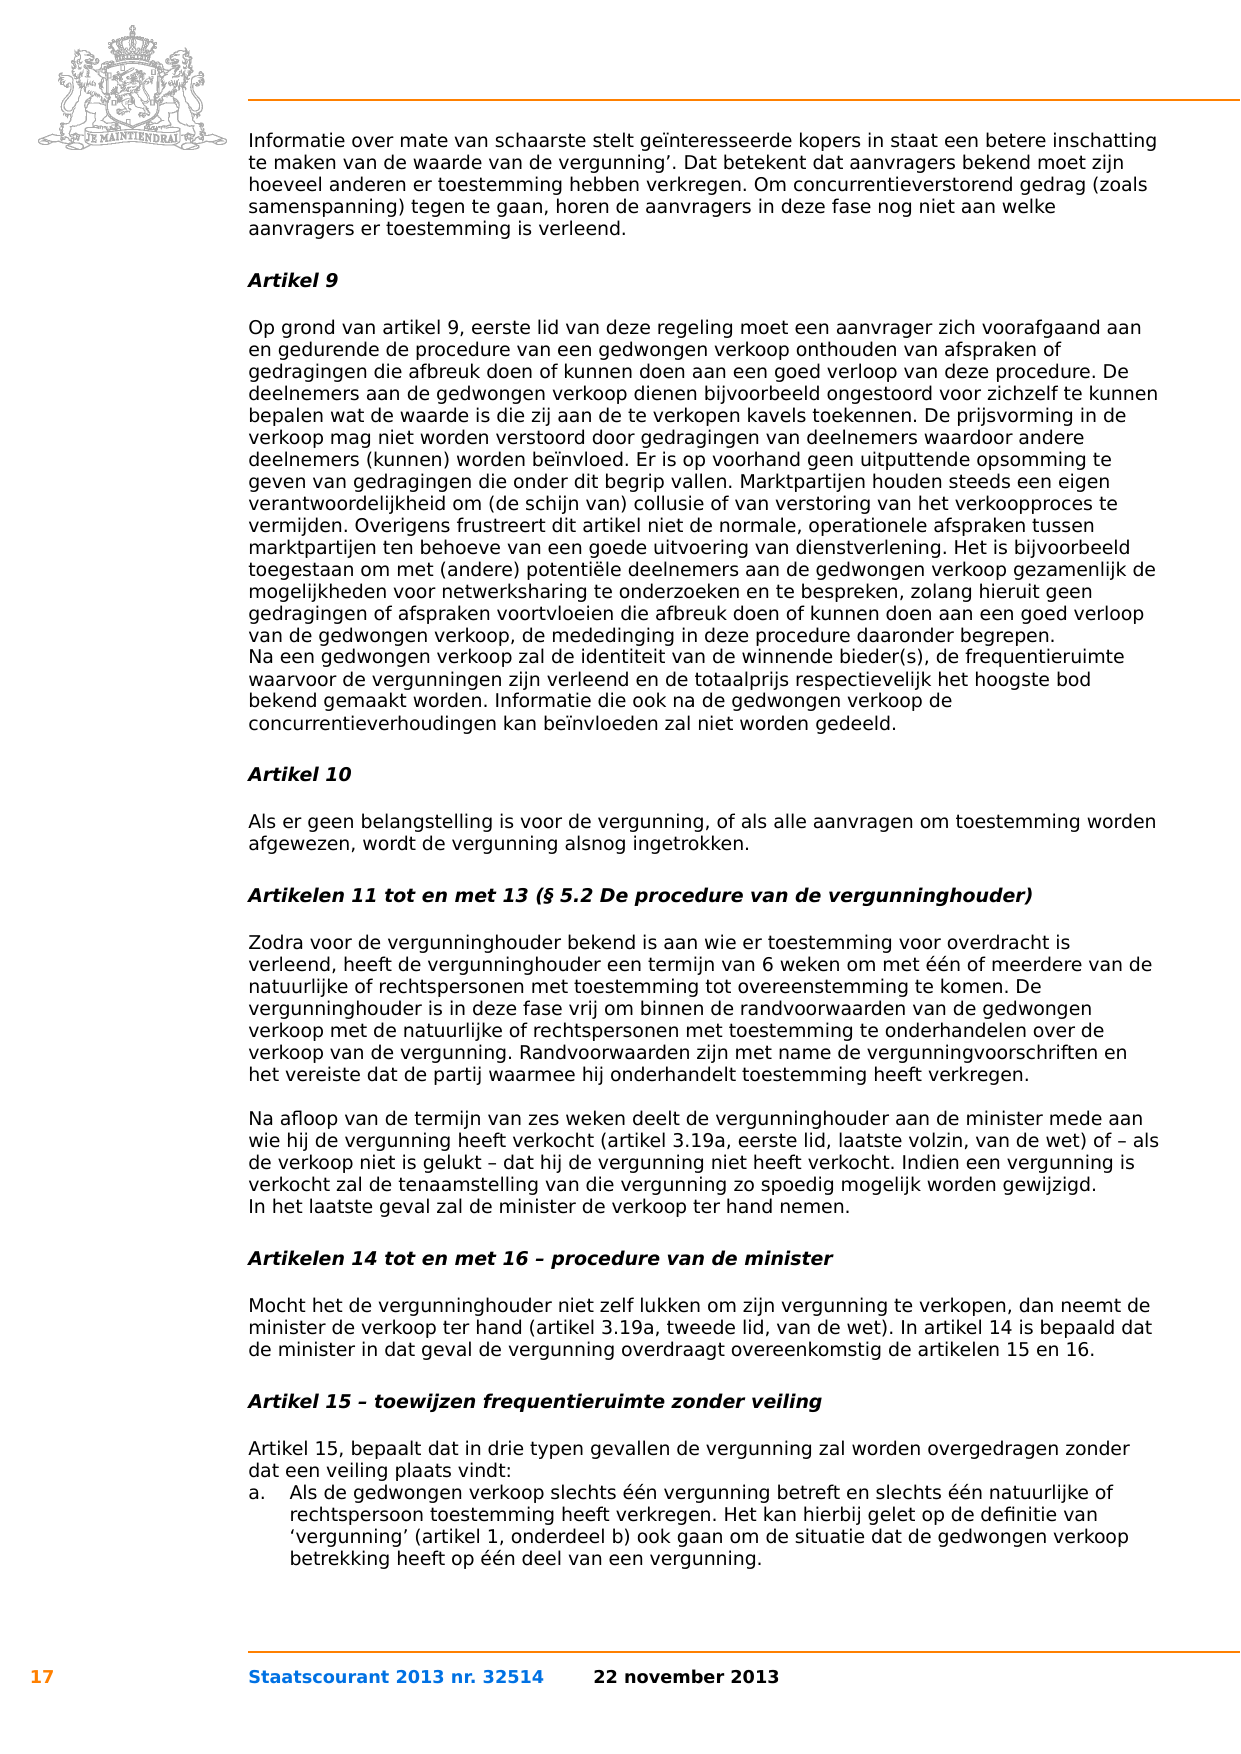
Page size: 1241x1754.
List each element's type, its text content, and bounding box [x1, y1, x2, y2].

subtitle Artikelen 11 tot en met 13 (§ 5.2 De procedure van de vergunninghouder) [248, 885, 1163, 907]
picture [38, 25, 227, 150]
subtitle Artikel 9 [248, 270, 1163, 292]
text Informatie over mate van schaarste stelt geïnteresseerde kopers in staat een betere inschatting te maken van de waarde van de vergunning’. Dat betekent dat aanvragers bekend moet zijn hoeveel anderen er toestemming hebben verkregen. Om concurrentieverstorend gedrag (zoals samenspanning) tegen te gaan, horen de aanvragers in deze fase nog niet aan welke aanvragers er toestemming is verleend. [248, 130, 1163, 240]
text Artikel 15, bepaalt dat in drie typen gevallen de vergunning zal worden overgedragen zonder dat een veiling plaats vindt: [248, 1438, 1163, 1482]
text Op grond van artikel 9, eerste lid van deze regeling moet een aanvrager zich voorafgaand aan en gedurende de procedure van een gedwongen verkoop onthouden van afspraken of gedragingen die afbreuk doen of kunnen doen aan een goed verloop van deze procedure. De deelnemers aan de gedwongen verkoop dienen bijvoorbeeld ongestoord voor zichzelf te kunnen bepalen wat de waarde is die zij aan de te verkopen kavels toekennen. De prijsvorming in de verkoop mag niet worden verstoord door gedragingen van deelnemers waardoor andere deelnemers (kunnen) worden beïnvloed. Er is op voorhand geen uitputtende opsomming te geven van gedragingen die onder dit begrip vallen. Marktpartijen houden steeds een eigen verantwoordelijkheid om (de schijn van) collusie of van verstoring van het verkoopproces te vermijden. Overigens frustreert dit artikel niet de normale, operationele afspraken tussen marktpartijen ten behoeve van een goede uitvoering van dienstverlening. Het is bijvoorbeeld toegestaan om met (andere) potentiële deelnemers aan de gedwongen verkoop gezamenlijk de mogelijkheden voor netwerksharing te onderzoeken en te bespreken, zolang hieruit geen gedragingen of afspraken voortvloeien die afbreuk doen of kunnen doen aan een goed verloop van de gedwongen verkoop, de mededinging in deze procedure daaronder begrepen. [248, 317, 1163, 646]
text Mocht het de vergunninghouder niet zelf lukken om zijn vergunning te verkopen, dan neemt de minister de verkoop ter hand (artikel 3.19a, tweede lid, van de wet). In artikel 14 is bepaald dat de minister in dat geval de vergunning overdraagt overeenkomstig de artikelen 15 en 16. [248, 1295, 1163, 1361]
subtitle Artikel 15 – toewijzen frequentieruimte zonder veiling [248, 1391, 1163, 1413]
subtitle Artikelen 14 tot en met 16 – procedure van de minister [248, 1248, 1163, 1270]
text Na afloop van de termijn van zes weken deelt de vergunninghouder aan de minister mede aan wie hij de vergunning heeft verkocht (artikel 3.19a, eerste lid, laatste volzin, van de wet) of – als de verkoop niet is gelukt – dat hij de vergunning niet heeft verkocht. Indien een vergunning is verkocht zal de tenaamstelling van die vergunning zo spoedig mogelijk worden gewijzigd. [248, 1108, 1163, 1196]
text Na een gedwongen verkoop zal de identiteit van de winnende bieder(s), de frequentieruimte waarvoor de vergunningen zijn verleend en de totaalprijs respectievelijk het hoogste bod bekend gemaakt worden. Informatie die ook na de gedwongen verkoop de concurrentieverhoudingen kan beïnvloeden zal niet worden gedeeld. [248, 646, 1163, 734]
text Zodra voor de vergunninghouder bekend is aan wie er toestemming voor overdracht is verleend, heeft de vergunninghouder een termijn van 6 weken om met één of meerdere van de natuurlijke of rechtspersonen met toestemming tot overeenstemming te komen. De vergunninghouder is in deze fase vrij om binnen de randvoorwaarden van de gedwongen verkoop met de natuurlijke of rechtspersonen met toestemming te onderhandelen over de verkoop van de vergunning. Randvoorwaarden zijn met name de vergunningvoorschriften en het vereiste dat de partij waarmee hij onderhandelt toestemming heeft verkregen. [248, 932, 1163, 1086]
text Als er geen belangstelling is voor de vergunning, of als alle aanvragen om toestemming worden afgewezen, wordt de vergunning alsnog ingetrokken. [248, 811, 1163, 855]
text In het laatste geval zal de minister de verkoop ter hand nemen. [248, 1196, 1163, 1218]
text a. Als de gedwongen verkoop slechts één vergunning betreft en slechts één natuurlijke of rechtspersoon toestemming heeft verkregen. Het kan hierbij gelet op de definitie van ‘vergunning’ (artikel 1, onderdeel b) ook gaan om de situatie dat de gedwongen verkoop betrekking heeft op één deel van een vergunning. [248, 1482, 1163, 1570]
subtitle Artikel 10 [248, 764, 1163, 786]
